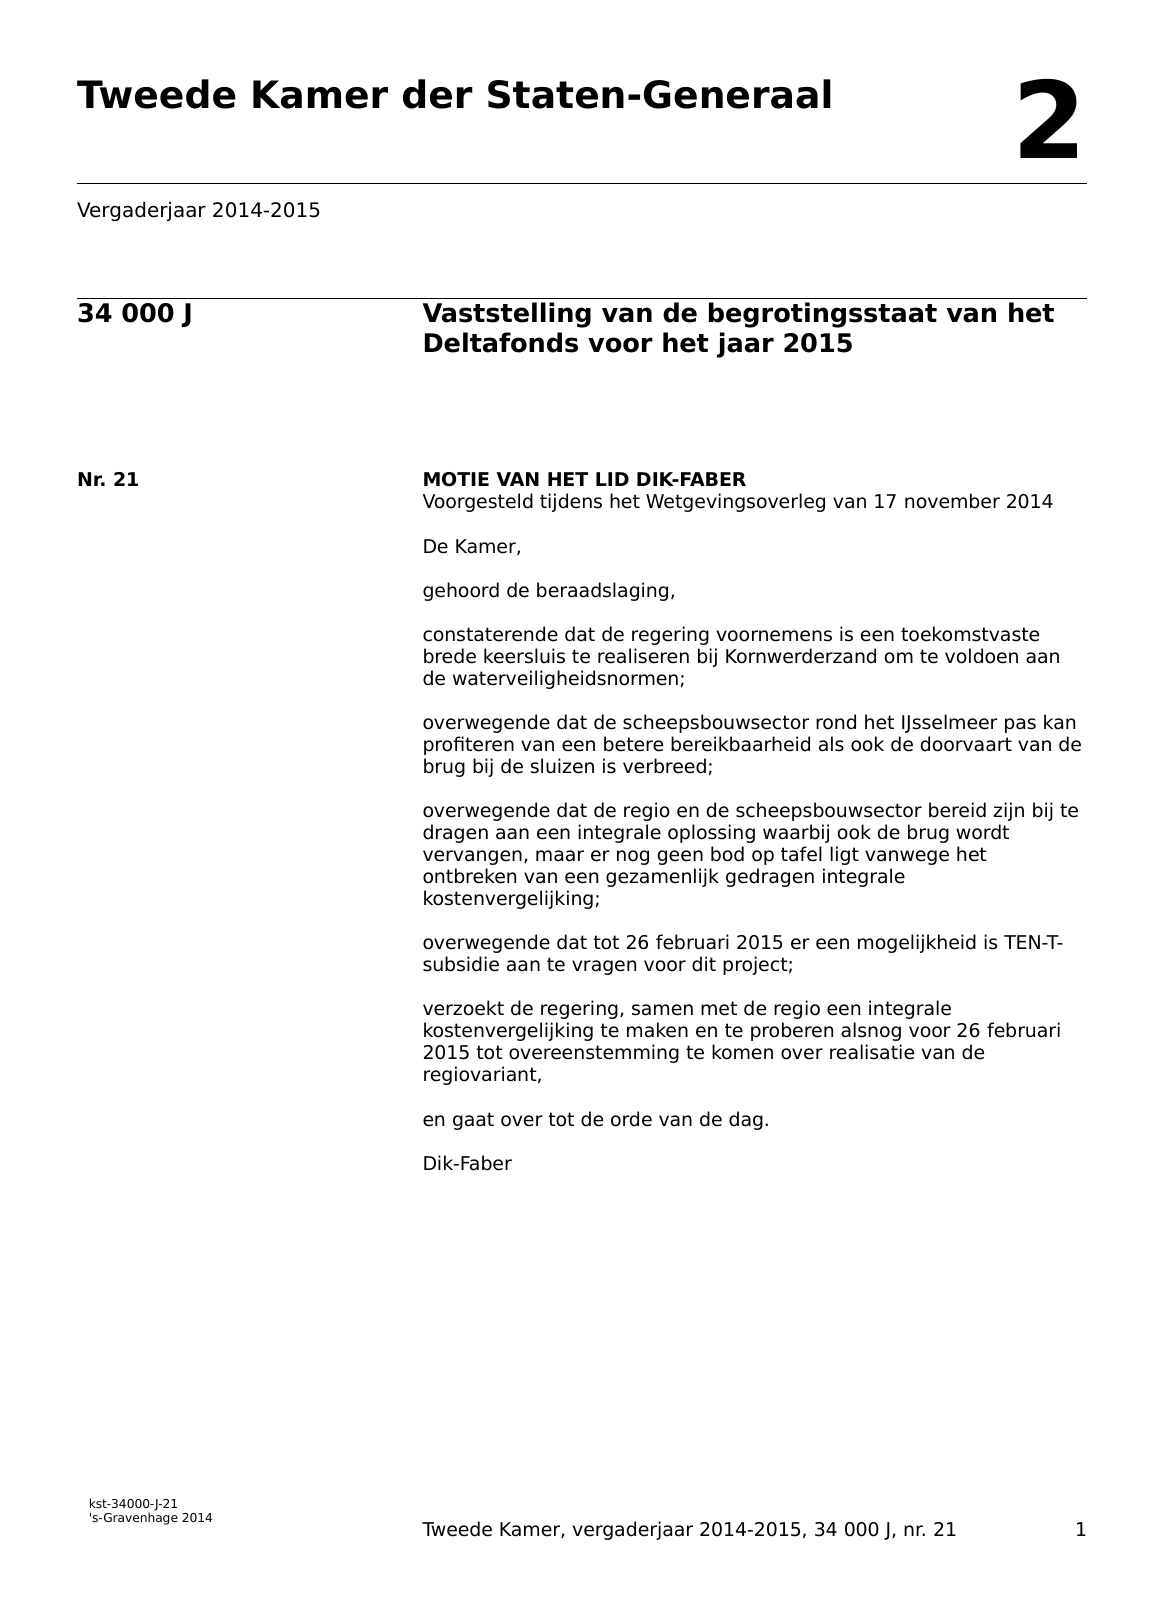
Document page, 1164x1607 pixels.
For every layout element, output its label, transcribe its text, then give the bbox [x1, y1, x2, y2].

text en gaat over tot de orde van de dag. [422, 1108, 1087, 1130]
text overwegende dat de regio en de scheepsbouwsector bereid zijn bij te dragen aan een integrale oplossing waarbij ook de brug wordt vervangen, maar er nog geen bod op tafel ligt vanwege het ontbreken van een gezamenlijk gedragen integrale kostenvergelijking; [422, 800, 1087, 910]
text overwegende dat de scheepsbouwsector rond het IJsselmeer pas kan profiteren van een betere bereikbaarheid als ook de doorvaart van de brug bij de sluizen is verbreed; [422, 712, 1087, 778]
table_header 2 [886, 59, 1087, 183]
text gehoord de beraadslaging, [422, 580, 1087, 602]
text 's-Gravenhage 2014 [88, 1511, 323, 1525]
subtitle Nr. 21 MOTIE VAN HET LID DIK-FABER [77, 469, 1087, 491]
text Voorgesteld tijdens het Wetgevingsoverleg van 17 november 2014 [422, 491, 1087, 513]
text De Kamer, [422, 536, 1087, 557]
text Dik-Faber [422, 1153, 1087, 1174]
text constaterende dat de regering voornemens is een toekomstvaste brede keersluis te realiseren bij Kornwerderzand om te voldoen aan de waterveiligheidsnormen; [422, 624, 1087, 690]
text kst-34000-J-21 [88, 1497, 323, 1511]
text overwegende dat tot 26 februari 2015 er een mogelijkheid is TEN-T-subsidie aan te vragen voor dit project; [422, 932, 1087, 976]
table_header Tweede Kamer der Staten-Generaal [77, 59, 886, 183]
table_cell Vergaderjaar 2014-2015 [77, 184, 1087, 298]
text verzoekt de regering, samen met de regio een integrale kostenvergelijking te maken en te proberen alsnog voor 26 februari 2015 tot overeenstemming te komen over realisatie van de regiovariant, [422, 998, 1087, 1086]
subtitle 34 000 J Vaststelling van de begrotingsstaat van het Deltafonds voor het jaar 2015 [77, 299, 1087, 358]
